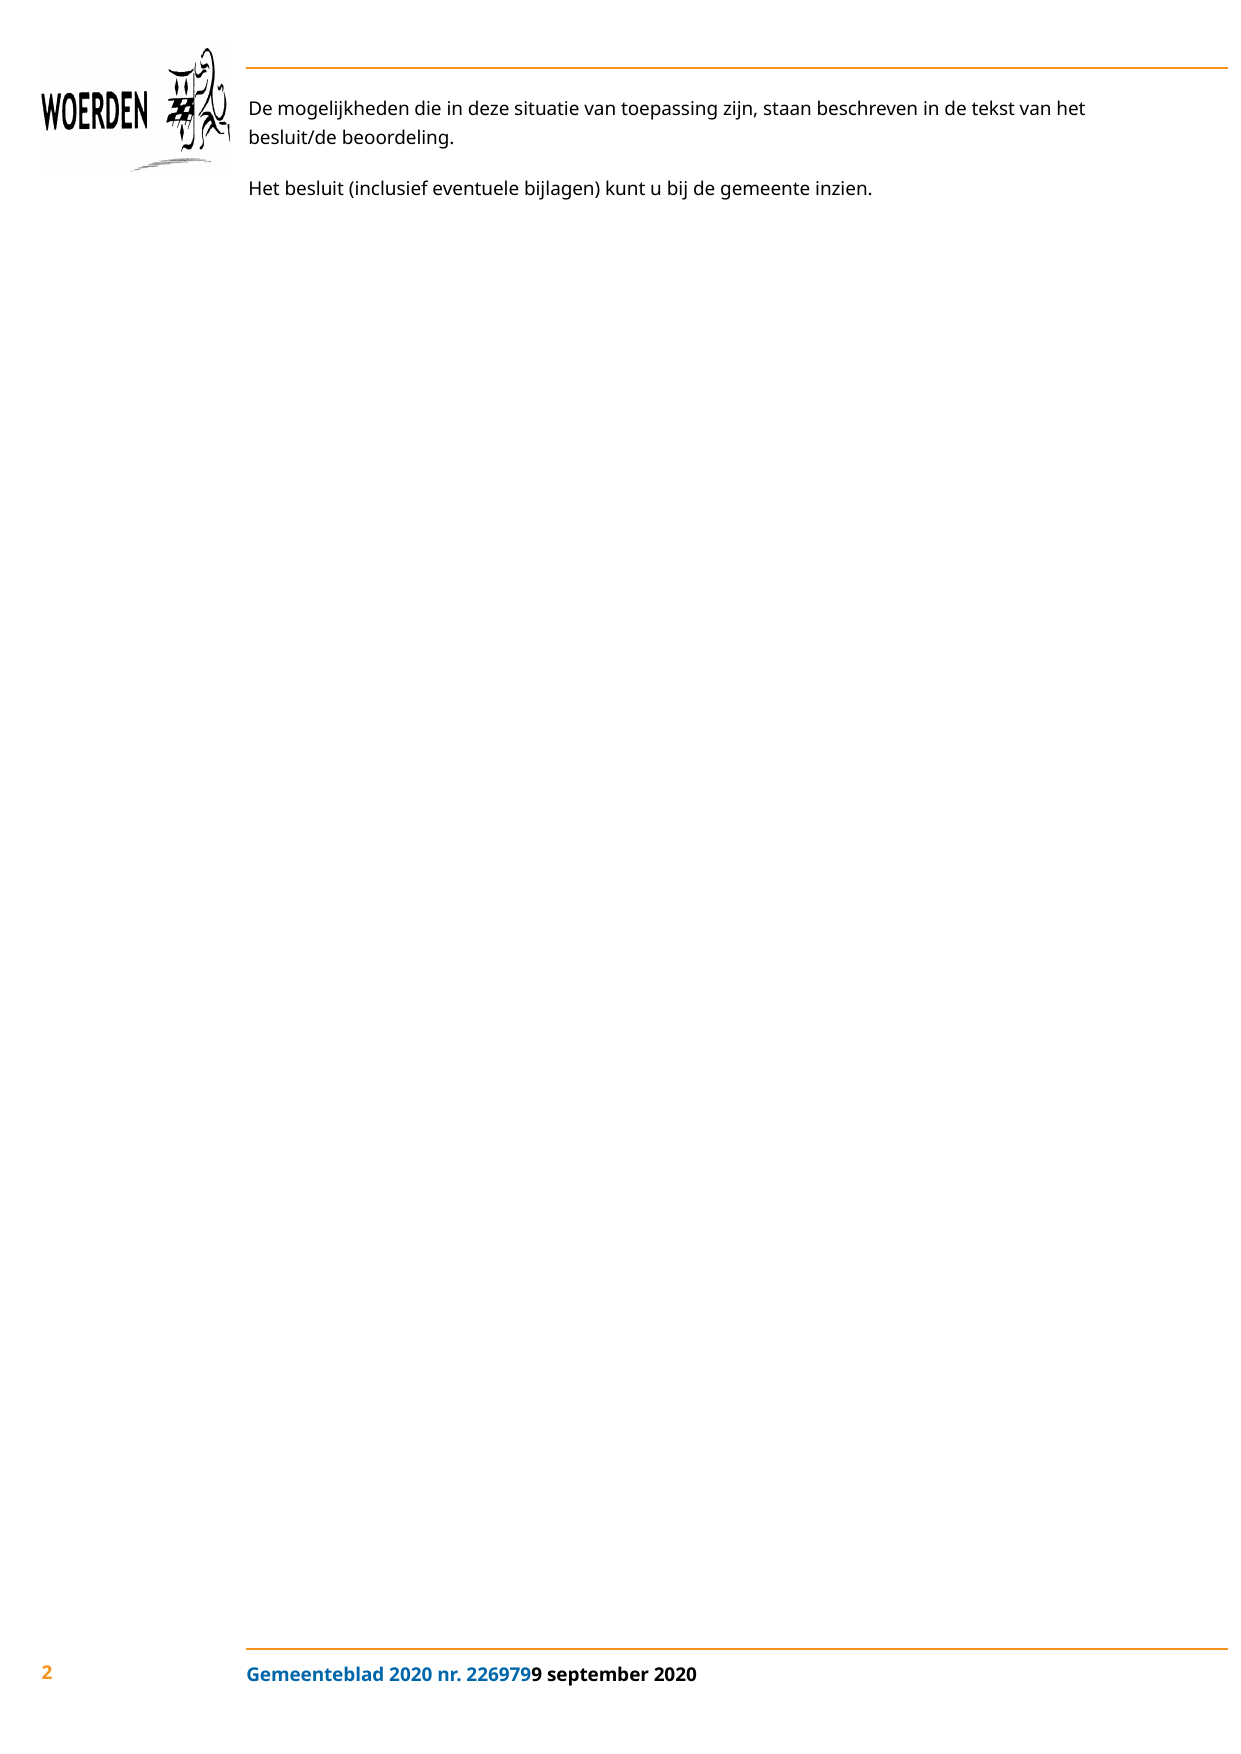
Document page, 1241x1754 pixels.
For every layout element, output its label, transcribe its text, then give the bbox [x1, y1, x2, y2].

picture [41, 47, 231, 172]
text De mogelijkheden die in deze situatie van toepassing zijn, staan beschreven in de tekst van het besluit/de beoordeling. [248, 95, 1152, 150]
text Het besluit (inclusief eventuele bijlagen) kunt u bij de gemeente inzien. [248, 175, 1152, 201]
